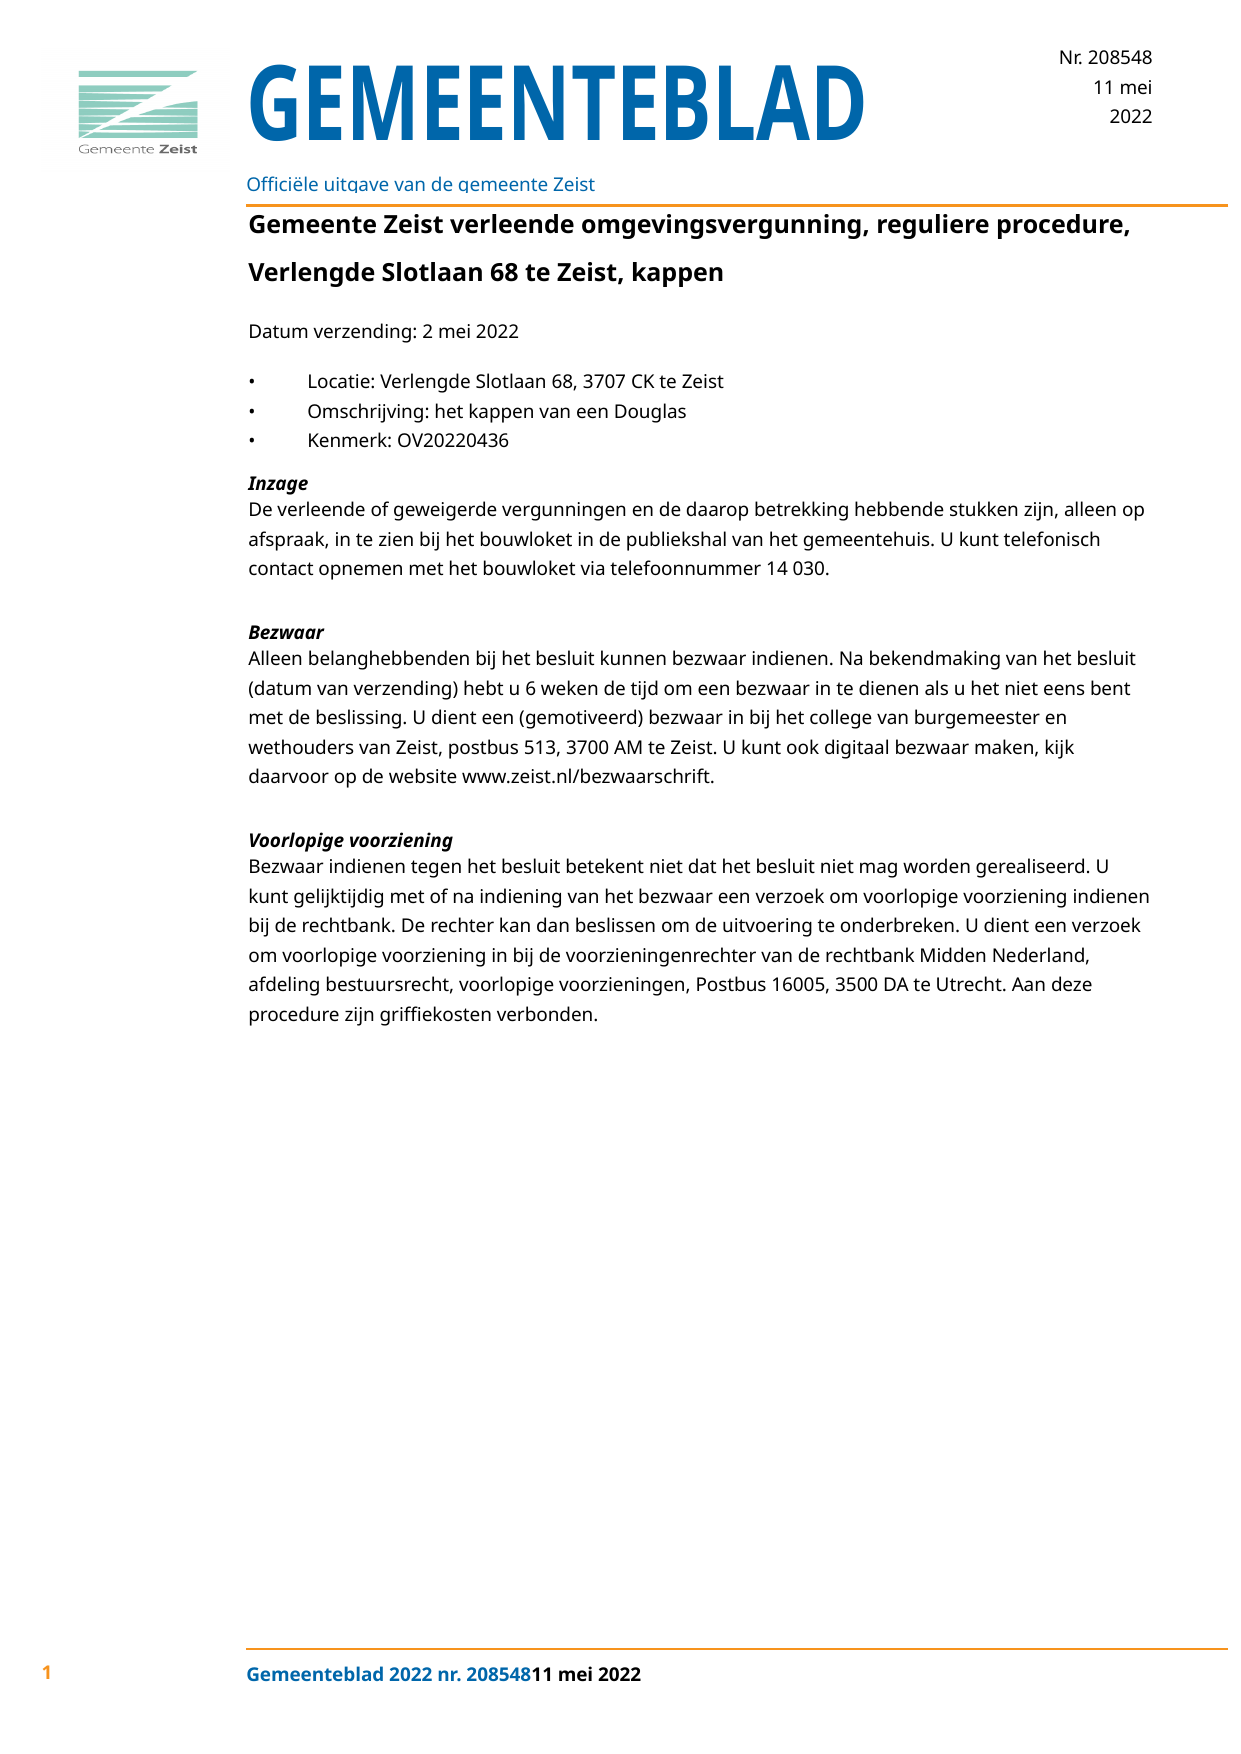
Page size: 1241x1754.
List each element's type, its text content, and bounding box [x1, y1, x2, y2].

picture [41, 47, 231, 172]
list Locatie: Verlengde Slotlaan 68, 3707 CK te Zeist [248, 368, 1152, 394]
text Inzage [248, 471, 1152, 496]
text De verleende of geweigerde vergunningen en de daarop betrekking hebbende stukken zijn, alleen op afspraak, in te zien bij het bouwloket in de publiekshal van het gemeentehuis. U kunt telefonisch contact opnemen met het bouwloket via telefoonnummer 14 030. [248, 496, 1152, 581]
list Omschrijving: het kappen van een Douglas [248, 398, 1152, 424]
text Datum verzending: 2 mei 2022 [248, 318, 1152, 344]
text Voorlopige voorziening [248, 827, 1152, 853]
text Gemeente Zeist verleende omgevingsvergunning, reguliere procedure, Verlengde Slotlaan 68 te Zeist, kappen [248, 207, 1152, 288]
text Bezwaar indienen tegen het besluit betekent niet dat het besluit niet mag worden gerealiseerd. U kunt gelijktijdig met of na indiening van het bezwaar een verzoek om voorlopige voorziening indienen bij de rechtbank. De rechter kan dan beslissen om de uitvoering te onderbreken. U dient een verzoek om voorlopige voorziening in bij de voorzieningenrechter van de rechtbank Midden Nederland, afdeling bestuursrecht, voorlopige voorzieningen, Postbus 16005, 3500 DA te Utrecht. Aan deze procedure zijn griffiekosten verbonden. [248, 853, 1152, 1027]
text Bezwaar [248, 619, 1152, 645]
list Kenmerk: OV20220436 [248, 427, 1152, 453]
text Alleen belanghebbenden bij het besluit kunnen bezwaar indienen. Na bekendmaking van het besluit (datum van verzending) hebt u 6 weken de tijd om een bezwaar in te dienen als u het niet eens bent met de beslissing. U dient een (gemotiveerd) bezwaar in bij het college van burgemeester en wethouders van Zeist, postbus 513, 3700 AM te Zeist. U kunt ook digitaal bezwaar maken, kijk daarvoor op de website www.zeist.nl/bezwaarschrift. [248, 645, 1152, 789]
